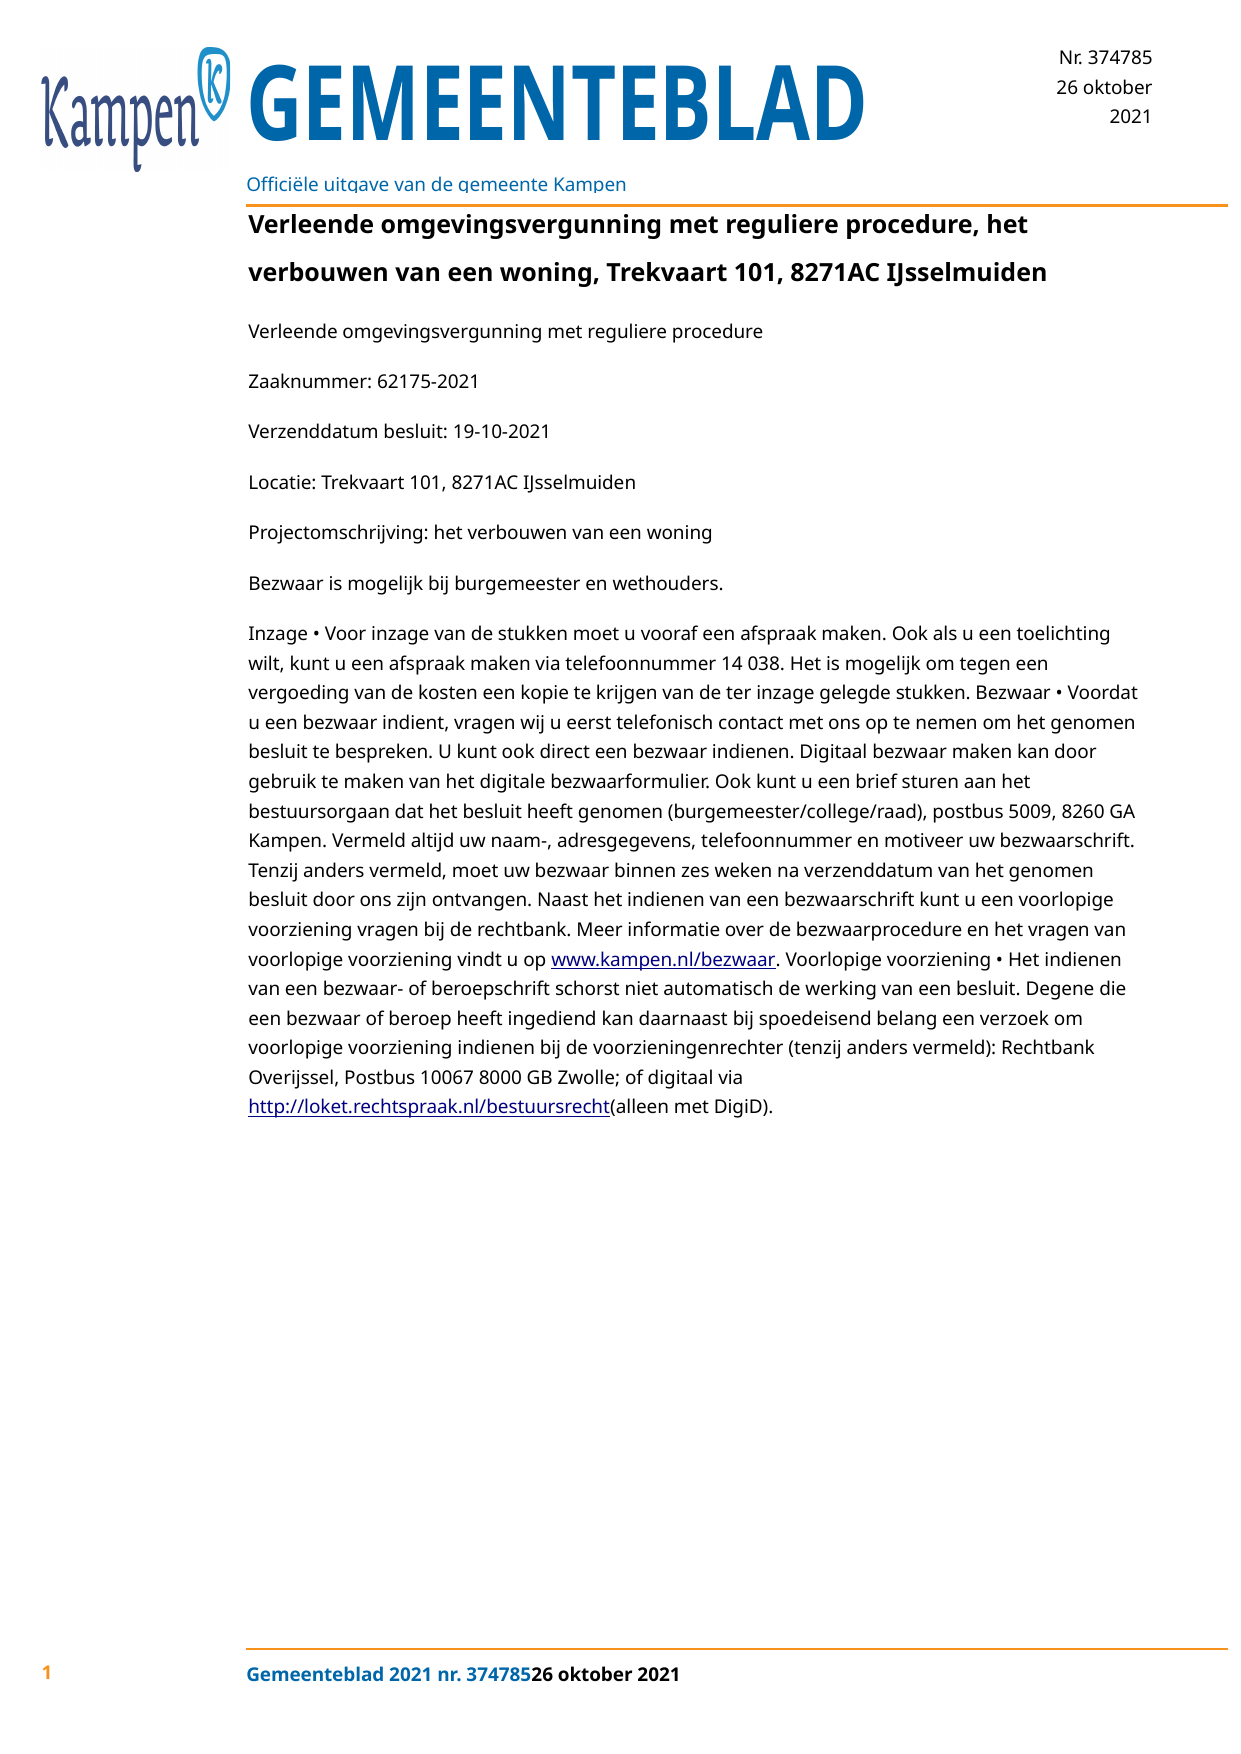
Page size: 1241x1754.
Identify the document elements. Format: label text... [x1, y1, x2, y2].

text Verleende omgevingsvergunning met reguliere procedure [248, 318, 1152, 344]
text Projectomschrijving: het verbouwen van een woning [248, 519, 1152, 545]
text Bezwaar is mogelijk bij burgemeester en wethouders. [248, 570, 1152, 596]
text Verzenddatum besluit: 19-10-2021 [248, 419, 1152, 444]
text Inzage • Voor inzage van de stukken moet u vooraf een afspraak maken. Ook als u een toelichting wilt, kunt u een afspraak maken via telefoonnummer 14 038. Het is mogelijk om tegen een vergoeding van de kosten een kopie te krijgen van de ter inzage gelegde stukken. Bezwaar • Voordat u een bezwaar indient, vragen wij u eerst telefonisch contact met ons op te nemen om het genomen besluit te bespreken. U kunt ook direct een bezwaar indienen. Digitaal bezwaar maken kan door gebruik te maken van het digitale bezwaarformulier. Ook kunt u een brief sturen aan het bestuursorgaan dat het besluit heeft genomen (burgemeester/college/raad), postbus 5009, 8260 GA Kampen. Vermeld altijd uw naam-, adresgegevens, telefoonnummer en motiveer uw bezwaarschrift. Tenzij anders vermeld, moet uw bezwaar binnen zes weken na verzenddatum van het genomen besluit door ons zijn ontvangen. Naast het indienen van een bezwaarschrift kunt u een voorlopige voorziening vragen bij de rechtbank. Meer informatie over de bezwaarprocedure en het vragen van voorlopige voorziening vindt u op www.kampen.nl/bezwaar. Voorlopige voorziening • Het indienen van een bezwaar- of beroepschrift schorst niet automatisch de werking van een besluit. Degene die een bezwaar of beroep heeft ingediend kan daarnaast bij spoedeisend belang een verzoek om voorlopige voorziening indienen bij de voorzieningenrechter (tenzij anders vermeld): Rechtbank Overijssel, Postbus 10067 8000 GB Zwolle; of digitaal via http://loket.rechtspraak.nl/bestuursrecht(alleen met DigiD). [248, 620, 1152, 1119]
text Locatie: Trekvaart 101, 8271AC IJsselmuiden [248, 469, 1152, 495]
text Verleende omgevingsvergunning met reguliere procedure, het verbouwen van een woning, Trekvaart 101, 8271AC IJsselmuiden [248, 207, 1152, 288]
text Zaaknummer: 62175-2021 [248, 368, 1152, 394]
picture [41, 47, 231, 172]
